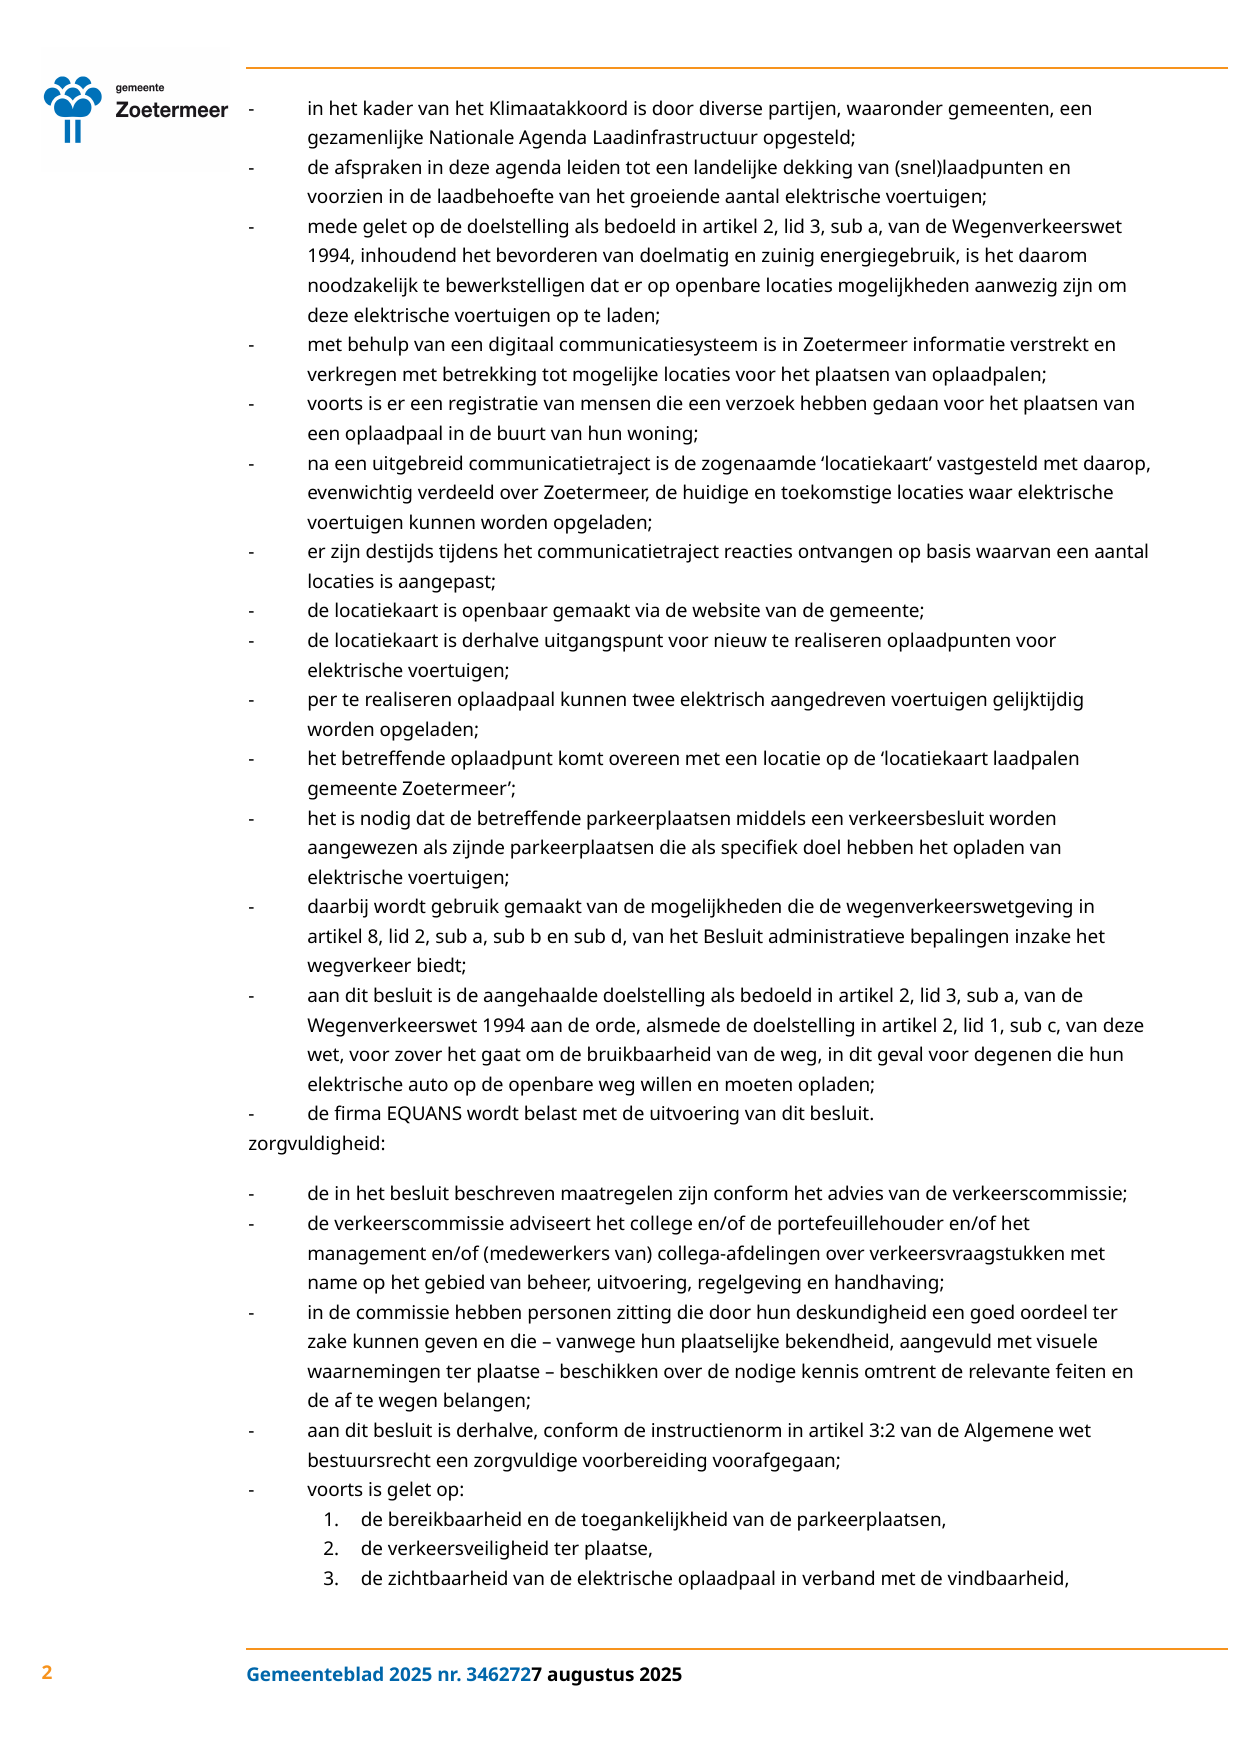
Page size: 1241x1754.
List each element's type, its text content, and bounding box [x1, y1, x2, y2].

list de verkeerscommissie adviseert het college en/of de portefeuillehouder en/of het management en/of (medewerkers van) collega-afdelingen over verkeersvraagstukken met name op het gebied van beheer, uitvoering, regelgeving en handhaving; [248, 1210, 1152, 1295]
list in het kader van het Klimaatakkoord is door diverse partijen, waaronder gemeenten, een gezamenlijke Nationale Agenda Laadinfrastructuur opgesteld; [248, 95, 1152, 150]
list het is nodig dat de betreffende parkeerplaatsen middels een verkeersbesluit worden aangewezen als zijnde parkeerplaatsen die als specifiek doel hebben het opladen van elektrische voertuigen; [248, 805, 1152, 890]
list de in het besluit beschreven maatregelen zijn conform het advies van de verkeerscommissie; [248, 1181, 1152, 1206]
list de firma EQUANS wordt belast met de uitvoering van dit besluit. [248, 1101, 1152, 1126]
list voorts is gelet op: [248, 1476, 1152, 1502]
list er zijn destijds tijdens het communicatietraject reacties ontvangen op basis waarvan een aantal locaties is aangepast; [248, 538, 1152, 594]
list aan dit besluit is derhalve, conform de instructienorm in artikel 3:2 van de Algemene wet bestuursrecht een zorgvuldige voorbereiding voorafgegaan; [248, 1417, 1152, 1473]
list na een uitgebreid communicatietraject is de zogenaamde ‘locatiekaart’ vastgesteld met daarop, evenwichtig verdeeld over Zoetermeer, de huidige en toekomstige locaties waar elektrische voertuigen kunnen worden opgeladen; [248, 450, 1152, 535]
list de zichtbaarheid van de elektrische oplaadpaal in verband met de vindbaarheid, [323, 1565, 1152, 1591]
list voorts is er een registratie van mensen die een verzoek hebben gedaan voor het plaatsen van een oplaadpaal in de buurt van hun woning; [248, 391, 1152, 446]
list met behulp van een digitaal communicatiesysteem is in Zoetermeer informatie verstrekt en verkregen met betrekking tot mogelijke locaties voor het plaatsen van oplaadpalen; [248, 331, 1152, 387]
list mede gelet op de doelstelling als bedoeld in artikel 2, lid 3, sub a, van de Wegenverkeerswet 1994, inhoudend het bevorderen van doelmatig en zuinig energiegebruik, is het daarom noodzakelijk te bewerkstelligen dat er op openbare locaties mogelijkheden aanwezig zijn om deze elektrische voertuigen op te laden; [248, 213, 1152, 328]
list daarbij wordt gebruik gemaakt van de mogelijkheden die de wegenverkeerswetgeving in artikel 8, lid 2, sub a, sub b en sub d, van het Besluit administratieve bepalingen inzake het wegverkeer biedt; [248, 893, 1152, 978]
list de bereikbaarheid en de toegankelijkheid van de parkeerplaatsen, [323, 1506, 1152, 1532]
list de locatiekaart is derhalve uitgangspunt voor nieuw te realiseren oplaadpunten voor elektrische voertuigen; [248, 627, 1152, 683]
list de verkeersveiligheid ter plaatse, [323, 1536, 1152, 1561]
list het betreffende oplaadpunt komt overeen met een locatie op de ‘locatiekaart laadpalen gemeente Zoetermeer’; [248, 746, 1152, 801]
list aan dit besluit is de aangehaalde doelstelling als bedoeld in artikel 2, lid 3, sub a, van de Wegenverkeerswet 1994 aan de orde, alsmede de doelstelling in artikel 2, lid 1, sub c, van deze wet, voor zover het gaat om de bruikbaarheid van de weg, in dit geval voor degenen die hun elektrische auto op de openbare weg willen en moeten opladen; [248, 982, 1152, 1097]
list in de commissie hebben personen zitting die door hun deskundigheid een goed oordeel ter zake kunnen geven en die – vanwege hun plaatselijke bekendheid, aangevuld met visuele waarnemingen ter plaatse – beschikken over de nodige kennis omtrent de relevante feiten en de af te wegen belangen; [248, 1299, 1152, 1413]
list de locatiekaart is openbaar gemaakt via de website van de gemeente; [248, 598, 1152, 623]
list de afspraken in deze agenda leiden tot een landelijke dekking van (snel)laadpunten en voorzien in de laadbehoefte van het groeiende aantal elektrische voertuigen; [248, 154, 1152, 209]
list per te realiseren oplaadpaal kunnen twee elektrisch aangedreven voertuigen gelijktijdig worden opgeladen; [248, 686, 1152, 742]
picture [41, 47, 231, 172]
text zorgvuldigheid: [248, 1130, 1152, 1156]
